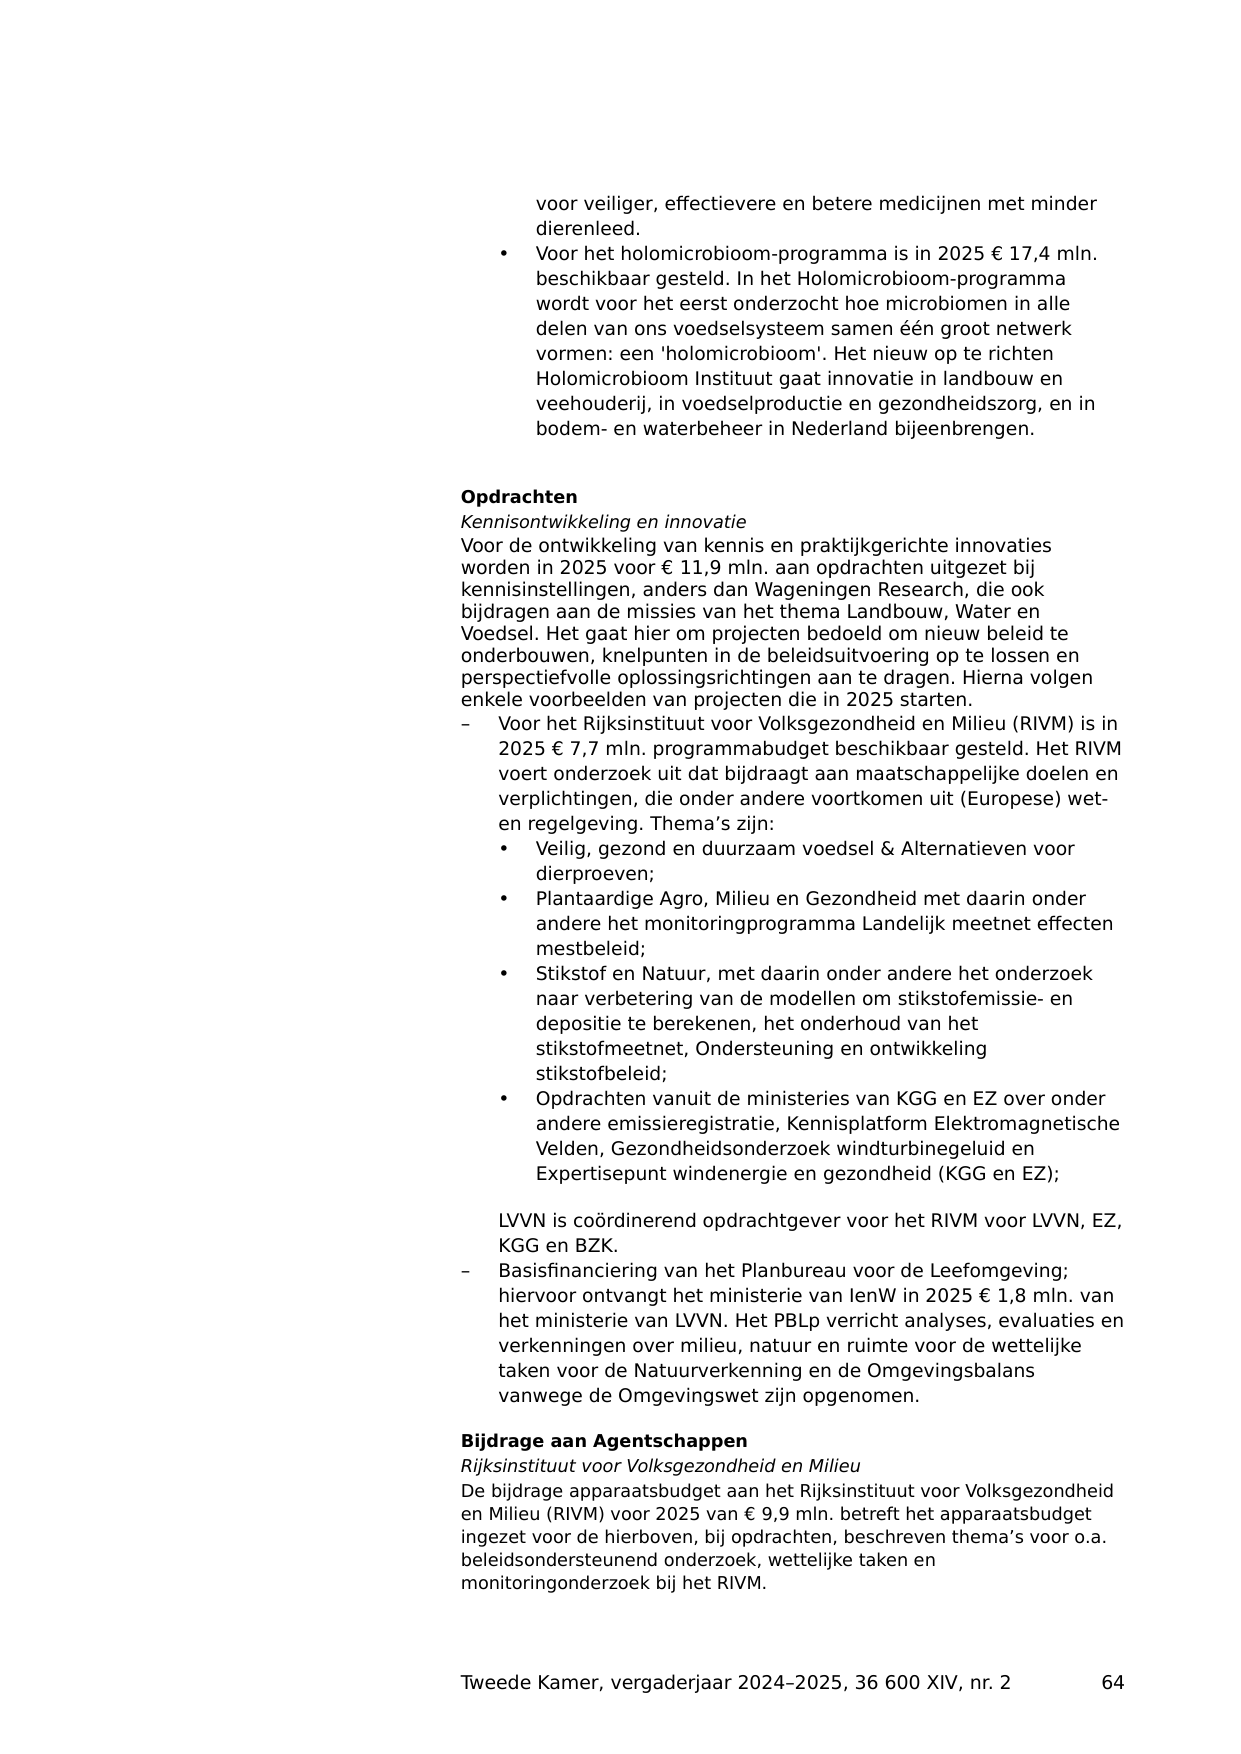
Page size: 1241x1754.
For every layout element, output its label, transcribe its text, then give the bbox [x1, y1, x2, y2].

list Voor het holomicrobioom-programma is in 2025 € 17,4 mln. beschikbaar gesteld. In het Holomicrobioom-programma wordt voor het eerst onderzocht hoe microbiomen in alle delen van ons voedselsysteem samen één groot netwerk vormen: een 'holomicrobioom'. Het nieuw op te richten Holomicrobioom Instituut gaat innovatie in landbouw en veehouderij, in voedselproductie en gezondheidszorg, en in bodem- en waterbeheer in Nederland bijeenbrengen. [498, 241, 1125, 441]
text De bijdrage apparaatsbudget aan het Rijksinstituut voor Volksgezondheid en Milieu (RIVM) voor 2025 van € 9,9 mln. betreft het apparaatsbudget ingezet voor de hierboven, bij opdrachten, beschreven thema’s voor o.a. beleidsondersteunend onderzoek, wettelijke taken en monitoringonderzoek bij het RIVM. [461, 1479, 1125, 1594]
list voor veiliger, effectievere en betere medicijnen met minder dierenleed. [498, 191, 1125, 241]
text Kennisontwikkeling en innovatie [461, 510, 1125, 533]
list Basisfinanciering van het Planbureau voor de Leefomgeving; hiervoor ontvangt het ministerie van IenW in 2025 € 1,8 mln. van het ministerie van LVVN. Het PBLp verricht analyses, evaluaties en verkenningen over milieu, natuur en ruimte voor de wettelijke taken voor de Natuurverkenning en de Omgevingsbalans vanwege de Omgevingswet zijn opgenomen. [461, 1257, 1125, 1407]
list LVVN is coördinerend opdrachtgever voor het RIVM voor LVVN, EZ, KGG en BZK. [461, 1207, 1125, 1257]
list Stikstof en Natuur, met daarin onder andere het onderzoek naar verbetering van de modellen om stikstofemissie- en depositie te berekenen, het onderhoud van het stikstofmeetnet, Ondersteuning en ontwikkeling stikstofbeleid; [498, 961, 1125, 1086]
list Opdrachten vanuit de ministeries van KGG en EZ over onder andere emissieregistratie, Kennisplatform Elektromagnetische Velden, Gezondheidsonderzoek windturbinegeluid en Expertisepunt windenergie en gezondheid (KGG en EZ); [498, 1086, 1125, 1186]
list Voor het Rijksinstituut voor Volksgezondheid en Milieu (RIVM) is in 2025 € 7,7 mln. programmabudget beschikbaar gesteld. Het RIVM voert onderzoek uit dat bijdraagt aan maatschappelijke doelen en verplichtingen, die onder andere voortkomen uit (Europese) wet- en regelgeving. Thema’s zijn: [461, 711, 1125, 836]
list Plantaardige Agro, Milieu en Gezondheid met daarin onder andere het monitoringprogramma Landelijk meetnet effecten mestbeleid; [498, 886, 1125, 961]
text Voor de ontwikkeling van kennis en praktijkgerichte innovaties worden in 2025 voor € 11,9 mln. aan opdrachten uitgezet bij kennisinstellingen, anders dan Wageningen Research, die ook bijdragen aan de missies van het thema Landbouw, Water en Voedsel. Het gaat hier om projecten bedoeld om nieuw beleid te onderbouwen, knelpunten in de beleidsuitvoering op te lossen en perspectiefvolle oplossingsrichtingen aan te dragen. Hierna volgen enkele voorbeelden van projecten die in 2025 starten. [461, 535, 1125, 711]
text Opdrachten [461, 485, 1125, 508]
list Veilig, gezond en duurzaam voedsel & Alternatieven voor dierproeven; [498, 836, 1125, 886]
text Bijdrage aan Agentschappen [461, 1429, 1125, 1452]
text Rijksinstituut voor Volksgezondheid en Milieu [461, 1454, 1125, 1477]
